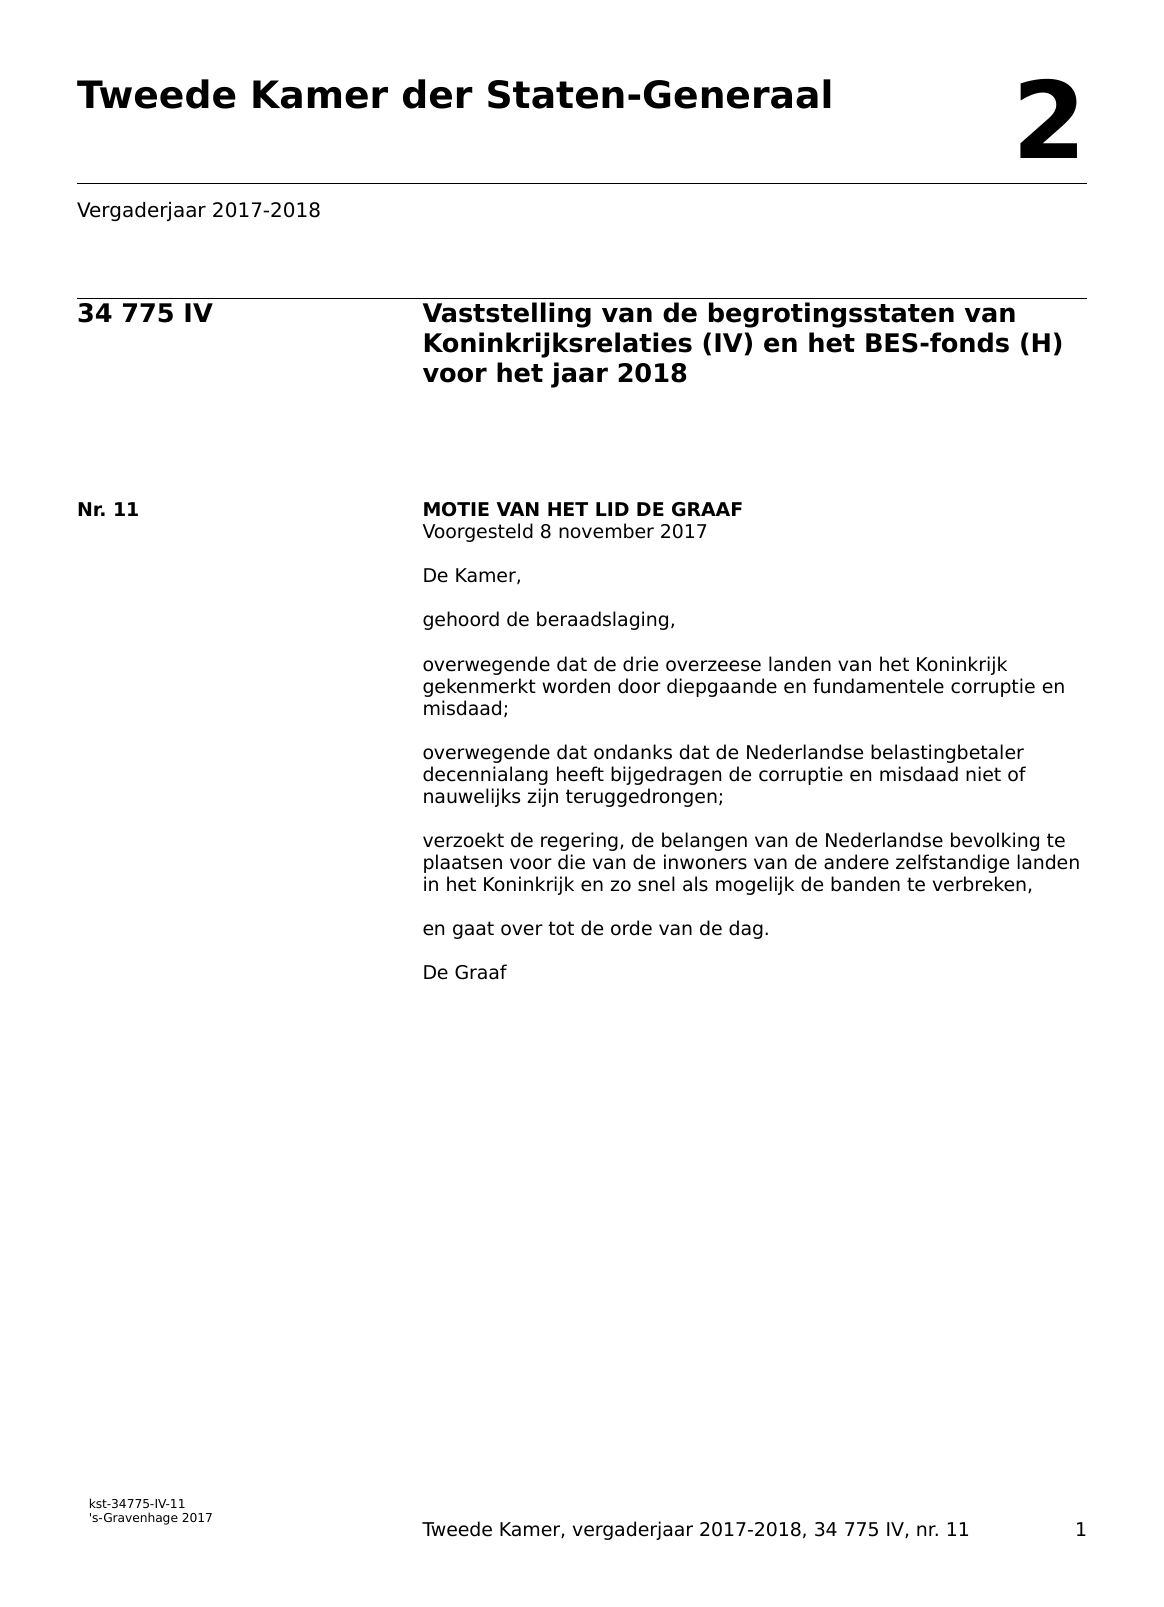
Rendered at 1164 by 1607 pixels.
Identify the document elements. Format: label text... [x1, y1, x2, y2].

subtitle Nr. 11 MOTIE VAN HET LID DE GRAAF [77, 499, 1087, 521]
text De Graaf [422, 962, 1087, 984]
table_header Tweede Kamer der Staten-Generaal [77, 59, 886, 183]
text 's-Gravenhage 2017 [88, 1511, 323, 1525]
text Voorgesteld 8 november 2017 [422, 521, 1087, 543]
text overwegende dat de drie overzeese landen van het Koninkrijk gekenmerkt worden door diepgaande en fundamentele corruptie en misdaad; [422, 653, 1087, 719]
table_cell Vergaderjaar 2017-2018 [77, 184, 1087, 298]
text De Kamer, [422, 565, 1087, 587]
table_header 2 [886, 59, 1087, 183]
text overwegende dat ondanks dat de Nederlandse belastingbetaler decennialang heeft bijgedragen de corruptie en misdaad niet of nauwelijks zijn teruggedrongen; [422, 742, 1087, 808]
text gehoord de beraadslaging, [422, 609, 1087, 631]
text en gaat over tot de orde van de dag. [422, 918, 1087, 940]
subtitle 34 775 IV Vaststelling van de begrotingsstaten van Koninkrijksrelaties (IV) en het BES-fonds (H) voor het jaar 2018 [77, 299, 1087, 388]
text verzoekt de regering, de belangen van de Nederlandse bevolking te plaatsen voor die van de inwoners van de andere zelfstandige landen in het Koninkrijk en zo snel als mogelijk de banden te verbreken, [422, 830, 1087, 896]
text kst-34775-IV-11 [88, 1497, 323, 1511]
